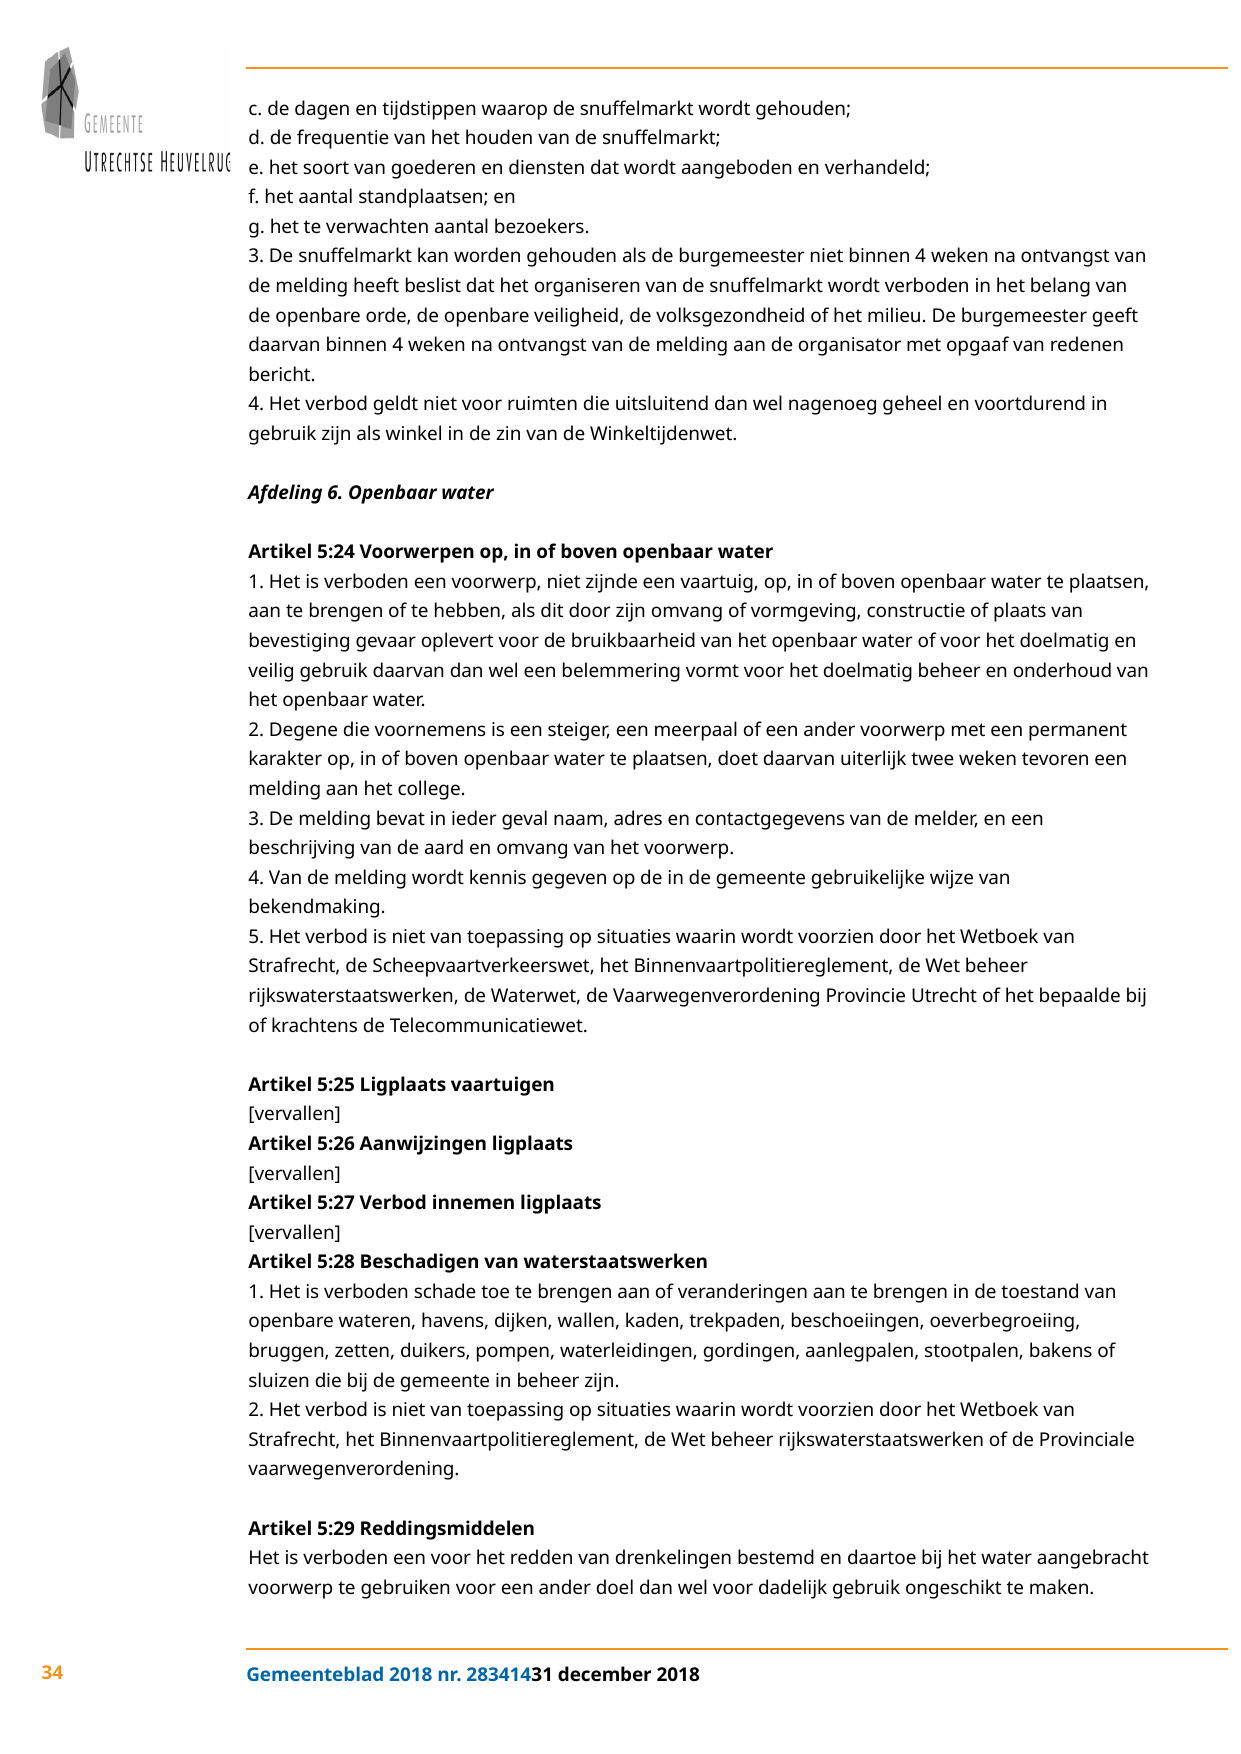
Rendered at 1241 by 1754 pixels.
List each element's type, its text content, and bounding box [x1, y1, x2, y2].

text Afdeling 6. Openbaar water [248, 479, 1152, 505]
text [vervallen] [248, 1160, 1152, 1186]
text [vervallen] [248, 1219, 1152, 1245]
text Artikel 5:25 Ligplaats vaartuigen [248, 1071, 1152, 1097]
text f. het aantal standplaatsen; en [248, 183, 1152, 209]
text 1. Het is verboden een voorwerp, niet zijnde een vaartuig, op, in of boven openbaar water te plaatsen, aan te brengen of te hebben, als dit door zijn omvang of vormgeving, constructie of plaats van bevestiging gevaar oplevert voor de bruikbaarheid van het openbaar water of voor het doelmatig en veilig gebruik daarvan dan wel een belemmering vormt voor het doelmatig beheer en onderhoud van het openbaar water. [248, 568, 1152, 712]
text 3. De melding bevat in ieder geval naam, adres en contactgegevens van de melder, en een beschrijving van de aard en omvang van het voorwerp. [248, 805, 1152, 860]
text Artikel 5:27 Verbod innemen ligplaats [248, 1189, 1152, 1215]
text Artikel 5:26 Aanwijzingen ligplaats [248, 1130, 1152, 1156]
text 5. Het verbod is niet van toepassing op situaties waarin wordt voorzien door het Wetboek van Strafrecht, de Scheepvaartverkeerswet, het Binnenvaartpolitiereglement, de Wet beheer rijkswaterstaatswerken, de Waterwet, de Vaarwegenverordening Provincie Utrecht of het bepaalde bij of krachtens de Telecommunicatiewet. [248, 923, 1152, 1038]
text 2. Het verbod is niet van toepassing op situaties waarin wordt voorzien door het Wetboek van Strafrecht, het Binnenvaartpolitiereglement, de Wet beheer rijkswaterstaatswerken of de Provinciale vaarwegenverordening. [248, 1396, 1152, 1481]
text [vervallen] [248, 1101, 1152, 1126]
text c. de dagen en tijdstippen waarop de snuffelmarkt wordt gehouden; [248, 95, 1152, 121]
text 2. Degene die voornemens is een steiger, een meerpaal of een ander voorwerp met een permanent karakter op, in of boven openbaar water te plaatsen, doet daarvan uiterlijk twee weken tevoren een melding aan het college. [248, 716, 1152, 801]
text 4. Het verbod geldt niet voor ruimten die uitsluitend dan wel nagenoeg geheel en voortdurend in gebruik zijn als winkel in de zin van de Winkeltijdenwet. [248, 391, 1152, 446]
text 1. Het is verboden schade toe te brengen aan of veranderingen aan te brengen in de toestand van openbare wateren, havens, dijken, wallen, kaden, trekpaden, beschoeiingen, oeverbegroeiing, bruggen, zetten, duikers, pompen, waterleidingen, gordingen, aanlegpalen, stootpalen, bakens of sluizen die bij de gemeente in beheer zijn. [248, 1278, 1152, 1393]
text 4. Van de melding wordt kennis gegeven op de in de gemeente gebruikelijke wijze van bekendmaking. [248, 864, 1152, 919]
text Het is verboden een voor het redden van drenkelingen bestemd en daartoe bij het water aangebracht voorwerp te gebruiken voor een ander doel dan wel voor dadelijk gebruik ongeschikt te maken. [248, 1544, 1152, 1600]
picture [41, 47, 231, 172]
text e. het soort van goederen en diensten dat wordt aangeboden en verhandeld; [248, 154, 1152, 180]
text g. het te verwachten aantal bezoekers. [248, 213, 1152, 239]
text Artikel 5:29 Reddingsmiddelen [248, 1515, 1152, 1541]
text Artikel 5:24 Voorwerpen op, in of boven openbaar water [248, 538, 1152, 564]
text d. de frequentie van het houden van de snuffelmarkt; [248, 124, 1152, 150]
text Artikel 5:28 Beschadigen van waterstaatswerken [248, 1248, 1152, 1274]
text 3. De snuffelmarkt kan worden gehouden als de burgemeester niet binnen 4 weken na ontvangst van de melding heeft beslist dat het organiseren van de snuffelmarkt wordt verboden in het belang van de openbare orde, de openbare veiligheid, de volksgezondheid of het milieu. De burgemeester geeft daarvan binnen 4 weken na ontvangst van de melding aan de organisator met opgaaf van redenen bericht. [248, 243, 1152, 387]
